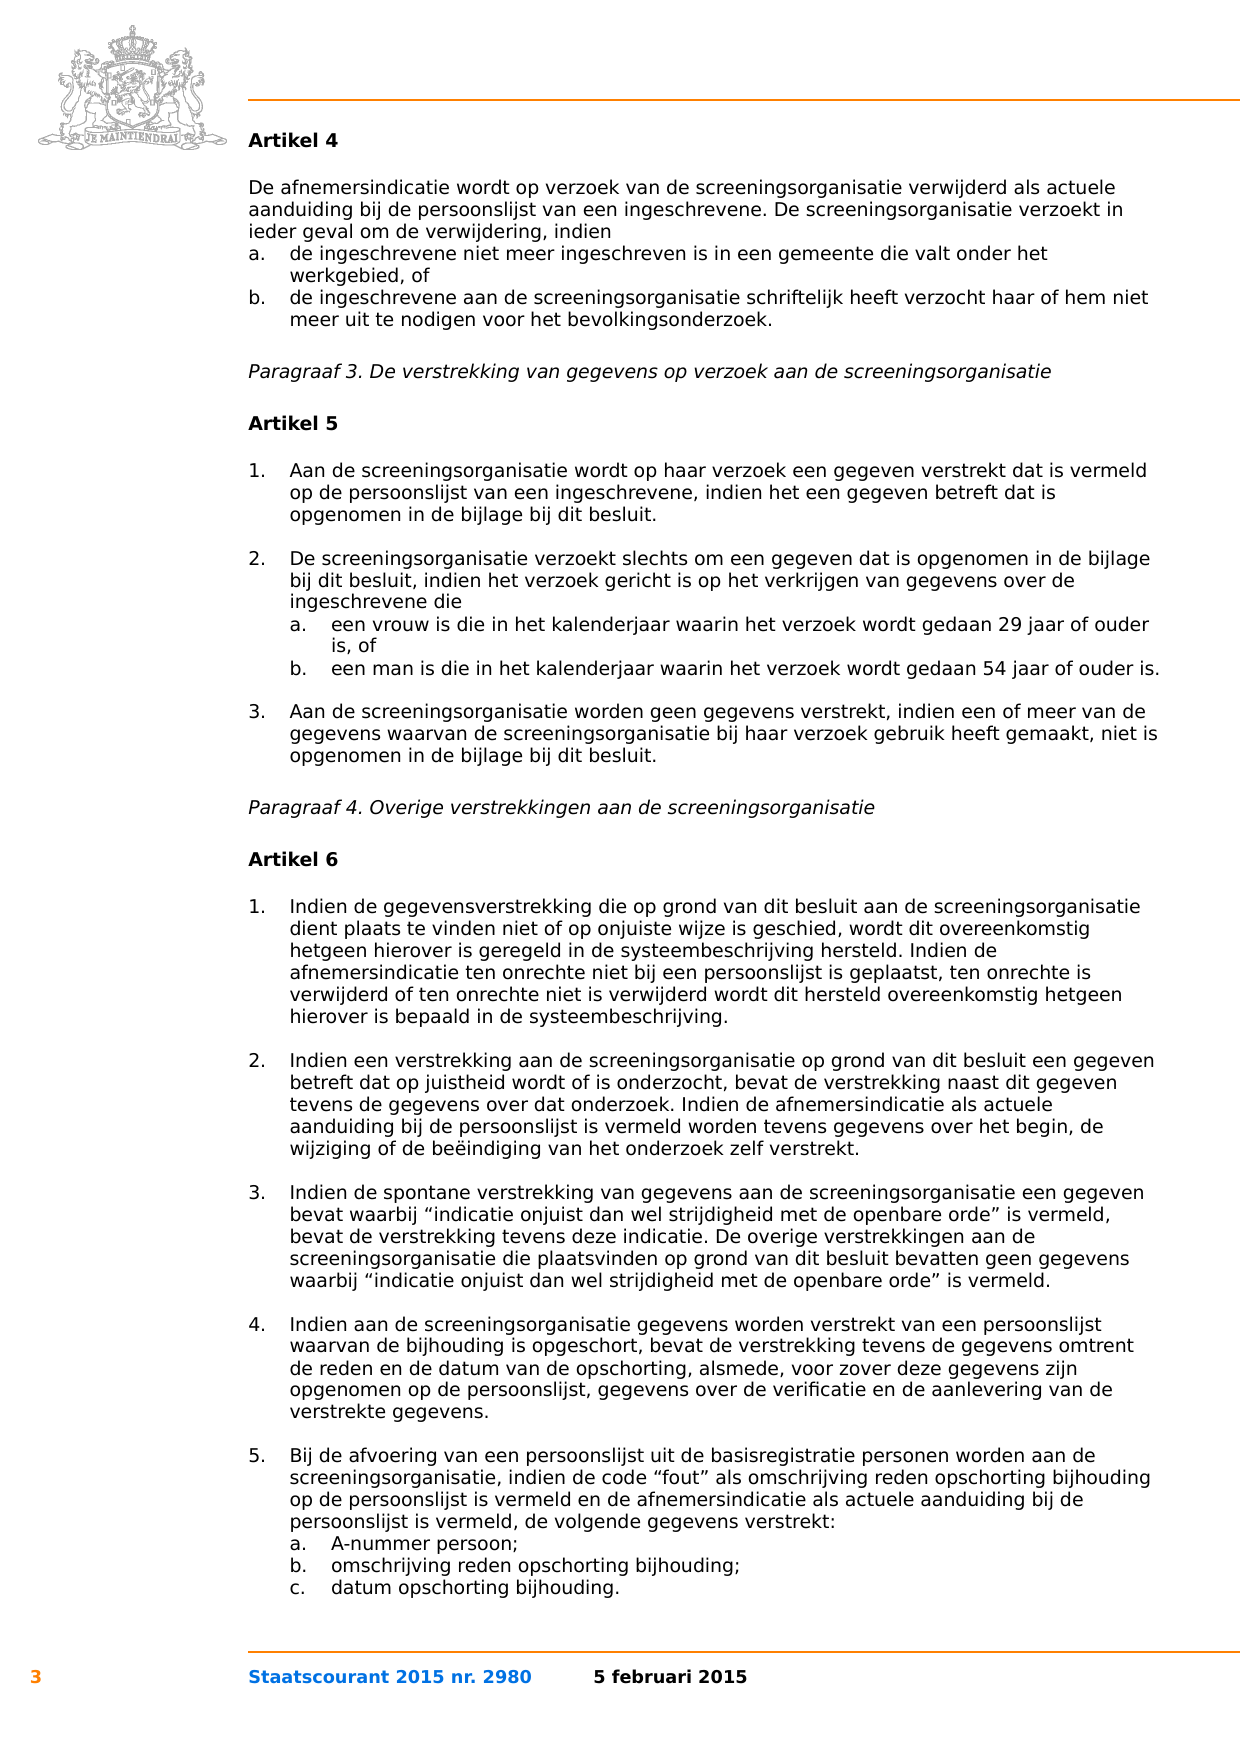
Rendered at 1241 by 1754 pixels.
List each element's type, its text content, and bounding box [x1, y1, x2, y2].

text 3. Indien de spontane verstrekking van gegevens aan de screeningsorganisatie een gegeven bevat waarbij “indicatie onjuist dan wel strijdigheid met de openbare orde” is vermeld, bevat de verstrekking tevens deze indicatie. De overige verstrekkingen aan de screeningsorganisatie die plaatsvinden op grond van dit besluit bevatten geen gegevens waarbij “indicatie onjuist dan wel strijdigheid met de openbare orde” is vermeld. [248, 1182, 1163, 1292]
subtitle Paragraaf 4. Overige verstrekkingen aan de screeningsorganisatie [248, 797, 1163, 819]
text c. datum opschorting bijhouding. [289, 1577, 1163, 1599]
text 2. Indien een verstrekking aan de screeningsorganisatie op grond van dit besluit een gegeven betreft dat op juistheid wordt of is onderzocht, bevat de verstrekking naast dit gegeven tevens de gegevens over dat onderzoek. Indien de afnemersindicatie als actuele aanduiding bij de persoonslijst is vermeld worden tevens gegevens over het begin, de wijziging of de beëindiging van het onderzoek zelf verstrekt. [248, 1050, 1163, 1160]
text b. een man is die in het kalenderjaar waarin het verzoek wordt gedaan 54 jaar of ouder is. [289, 657, 1163, 679]
text 3. Aan de screeningsorganisatie worden geen gegevens verstrekt, indien een of meer van de gegevens waarvan de screeningsorganisatie bij haar verzoek gebruik heeft gemaakt, niet is opgenomen in de bijlage bij dit besluit. [248, 701, 1163, 767]
subtitle Artikel 6 [248, 849, 1163, 871]
text 5. Bij de afvoering van een persoonslijst uit de basisregistratie personen worden aan de screeningsorganisatie, indien de code “fout” als omschrijving reden opschorting bijhouding op de persoonslijst is vermeld en de afnemersindicatie als actuele aanduiding bij de persoonslijst is vermeld, de volgende gegevens verstrekt: [248, 1445, 1163, 1533]
subtitle Artikel 4 [248, 130, 1163, 152]
text 2. De screeningsorganisatie verzoekt slechts om een gegeven dat is opgenomen in de bijlage bij dit besluit, indien het verzoek gericht is op het verkrijgen van gegevens over de ingeschrevene die [248, 547, 1163, 613]
text b. omschrijving reden opschorting bijhouding; [289, 1555, 1163, 1577]
subtitle Paragraaf 3. De verstrekking van gegevens op verzoek aan de screeningsorganisatie [248, 361, 1163, 383]
picture [38, 25, 227, 150]
text a. een vrouw is die in het kalenderjaar waarin het verzoek wordt gedaan 29 jaar of ouder is, of [289, 613, 1163, 657]
text 1. Aan de screeningsorganisatie wordt op haar verzoek een gegeven verstrekt dat is vermeld op de persoonslijst van een ingeschrevene, indien het een gegeven betreft dat is opgenomen in de bijlage bij dit besluit. [248, 460, 1163, 526]
text De afnemersindicatie wordt op verzoek van de screeningsorganisatie verwijderd als actuele aanduiding bij de persoonslijst van een ingeschrevene. De screeningsorganisatie verzoekt in ieder geval om de verwijdering, indien [248, 177, 1163, 243]
text b. de ingeschrevene aan de screeningsorganisatie schriftelijk heeft verzocht haar of hem niet meer uit te nodigen voor het bevolkingsonderzoek. [248, 287, 1163, 331]
subtitle Artikel 5 [248, 413, 1163, 435]
text a. A-nummer persoon; [289, 1533, 1163, 1555]
text 4. Indien aan de screeningsorganisatie gegevens worden verstrekt van een persoonslijst waarvan de bijhouding is opgeschort, bevat de verstrekking tevens de gegevens omtrent de reden en de datum van de opschorting, alsmede, voor zover deze gegevens zijn opgenomen op de persoonslijst, gegevens over de verificatie en de aanlevering van de verstrekte gegevens. [248, 1313, 1163, 1423]
text a. de ingeschrevene niet meer ingeschreven is in een gemeente die valt onder het werkgebied, of [248, 243, 1163, 287]
text 1. Indien de gegevensverstrekking die op grond van dit besluit aan de screeningsorganisatie dient plaats te vinden niet of op onjuiste wijze is geschied, wordt dit overeenkomstig hetgeen hierover is geregeld in de systeembeschrijving hersteld. Indien de afnemersindicatie ten onrechte niet bij een persoonslijst is geplaatst, ten onrechte is verwijderd of ten onrechte niet is verwijderd wordt dit hersteld overeenkomstig hetgeen hierover is bepaald in de systeembeschrijving. [248, 896, 1163, 1028]
